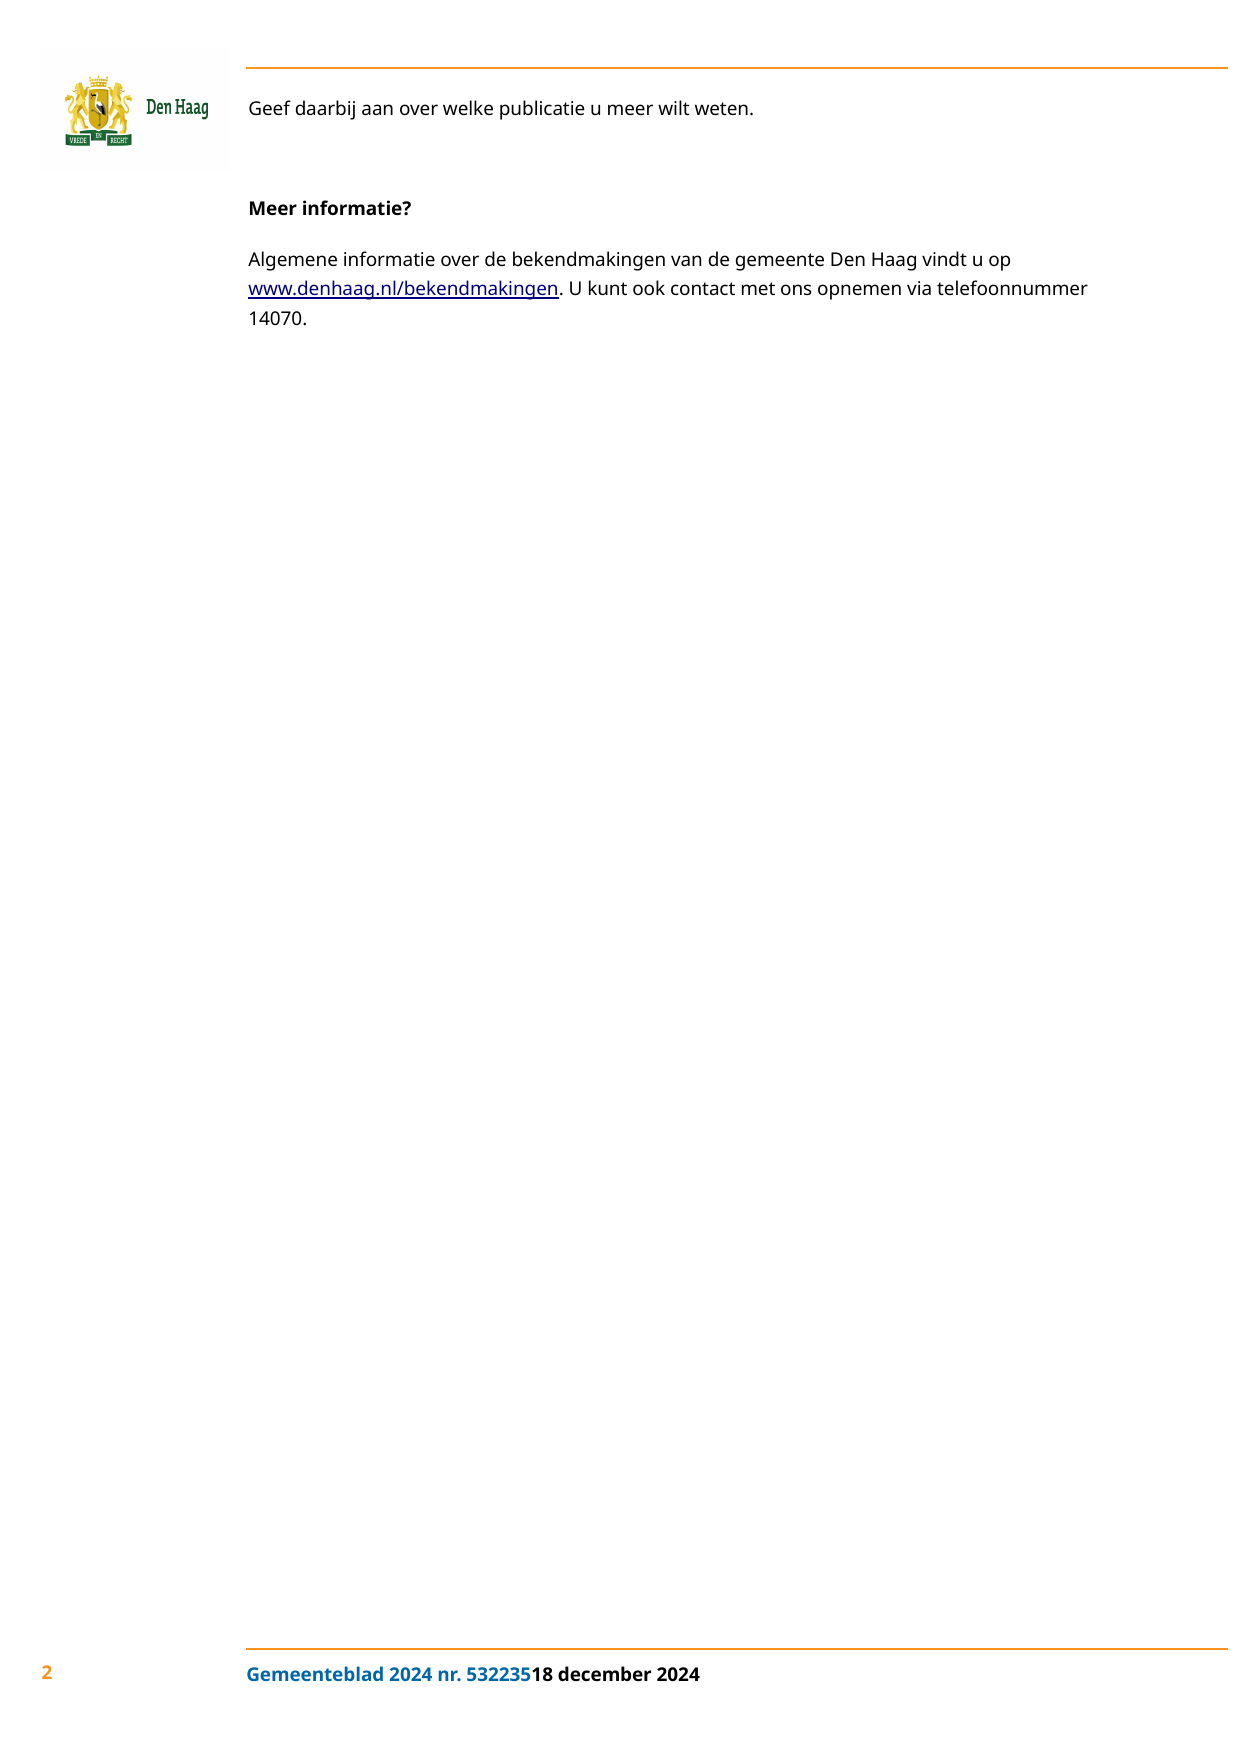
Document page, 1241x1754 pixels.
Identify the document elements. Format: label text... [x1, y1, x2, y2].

text Algemene informatie over de bekendmakingen van de gemeente Den Haag vindt u op www.denhaag.nl/bekendmakingen. U kunt ook contact met ons opnemen via telefoonnummer 14070. [248, 246, 1152, 331]
text Geef daarbij aan over welke publicatie u meer wilt weten. [248, 95, 1152, 121]
picture [41, 47, 231, 172]
text Meer informatie? [248, 196, 1152, 221]
